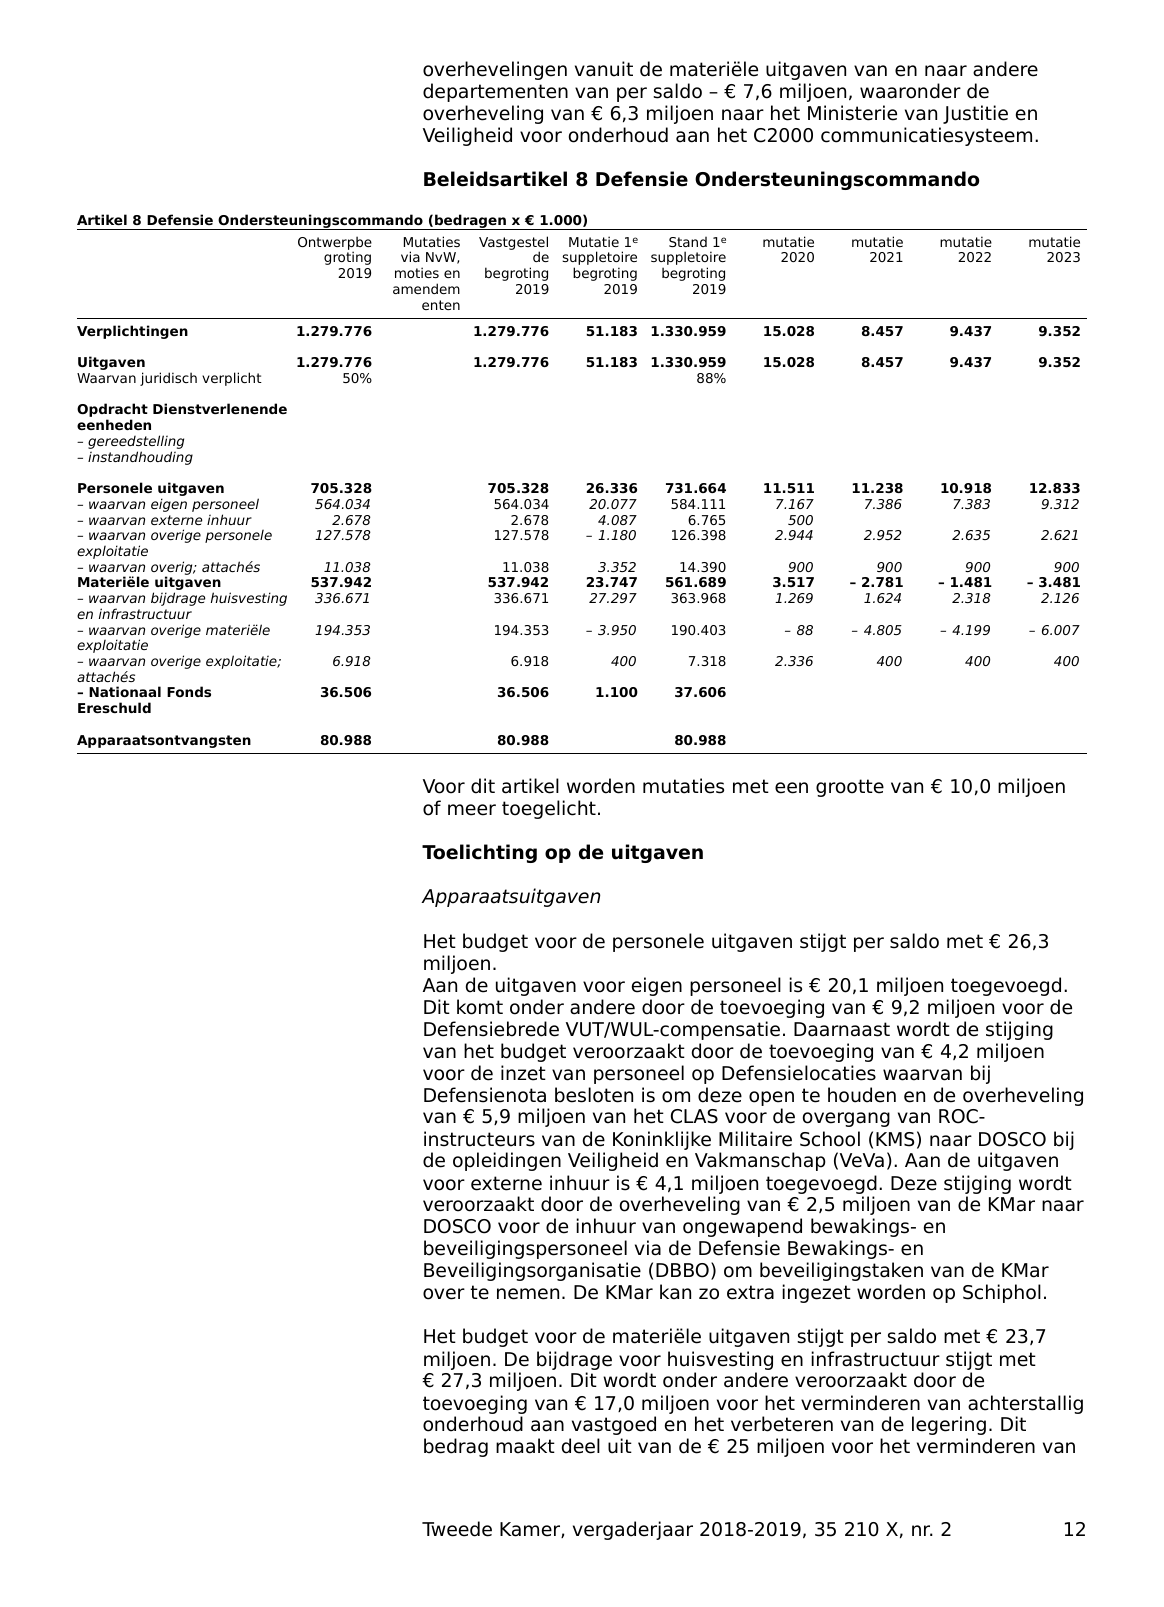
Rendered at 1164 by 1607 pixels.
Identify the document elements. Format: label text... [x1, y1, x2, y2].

table_cell [821, 371, 909, 386]
table_cell mutatie 2023 [998, 230, 1087, 318]
table_cell [555, 465, 644, 481]
table_cell 7.318 [644, 654, 732, 685]
table_cell [378, 481, 466, 497]
table_cell 20.077 [555, 497, 644, 512]
subtitle Toelichting op de uitgaven [422, 842, 1087, 864]
table_cell 9.312 [998, 497, 1087, 512]
table_cell [466, 717, 555, 732]
table_cell 1.100 [555, 685, 644, 717]
text Het budget voor de personele uitgaven stijgt per saldo met € 26,3 miljoen. [422, 931, 1087, 974]
table_cell [555, 371, 644, 386]
table_cell 564.034 [466, 497, 555, 512]
table_cell [555, 434, 644, 449]
table_cell [644, 339, 732, 355]
subtitle Apparaatsuitgaven [422, 886, 1087, 908]
table_cell 6.918 [289, 654, 378, 685]
table_cell [77, 230, 289, 318]
table_cell 2.635 [909, 528, 998, 559]
table_cell 2.126 [998, 591, 1087, 622]
table_cell – gereedstelling [77, 434, 289, 449]
table_cell [909, 371, 998, 386]
table_cell [555, 449, 644, 465]
table_cell 900 [732, 560, 821, 575]
table_cell [644, 465, 732, 481]
table_cell [378, 560, 466, 575]
table_cell 2.944 [732, 528, 821, 559]
table_cell 36.506 [466, 685, 555, 717]
table_cell [289, 449, 378, 465]
table_header Artikel 8 Defensie Ondersteuningscommando (bedragen x € 1.000) [77, 213, 1087, 229]
table_cell 9.352 [998, 355, 1087, 371]
table_cell Waarvan juridisch verplicht [77, 371, 289, 386]
table_cell Ontwerpbegroting 2019 [289, 230, 378, 318]
table_cell 88% [644, 371, 732, 386]
table_cell 537.942 [466, 575, 555, 591]
table_cell [821, 512, 909, 528]
table_cell 9.437 [909, 355, 998, 371]
table_cell 2.318 [909, 591, 998, 622]
table_cell [466, 434, 555, 449]
table_cell – waarvan overige materiële exploitatie [77, 623, 289, 654]
table_cell – 4.805 [821, 623, 909, 654]
table_cell [732, 339, 821, 355]
table_cell [732, 717, 821, 732]
table_cell [821, 386, 909, 402]
table_cell 15.028 [732, 319, 821, 339]
table_cell [378, 371, 466, 386]
table_cell 400 [909, 654, 998, 685]
table_cell [998, 386, 1087, 402]
table_cell [378, 733, 466, 753]
table_cell – waarvan externe inhuur [77, 512, 289, 528]
table_cell [821, 449, 909, 465]
table_cell 7.386 [821, 497, 909, 512]
table_cell Vastgestelde begroting 2019 [466, 230, 555, 318]
table_cell [732, 449, 821, 465]
table_cell [998, 402, 1087, 434]
table_cell [998, 449, 1087, 465]
table_cell 400 [555, 654, 644, 685]
table_cell [909, 402, 998, 434]
table_cell [909, 512, 998, 528]
table_cell Opdracht Dienstverlenende eenheden [77, 402, 289, 434]
table_cell 705.328 [289, 481, 378, 497]
table_cell – Nationaal Fonds Ereschuld [77, 685, 289, 717]
table_cell 584.111 [644, 497, 732, 512]
table_cell Stand 1e suppletoire begroting 2019 [644, 230, 732, 318]
table_cell Uitgaven [77, 355, 289, 371]
table_cell [555, 339, 644, 355]
table_cell [378, 386, 466, 402]
table_cell [821, 339, 909, 355]
table_cell 80.988 [466, 733, 555, 753]
table_cell 26.336 [555, 481, 644, 497]
table_cell 190.403 [644, 623, 732, 654]
table_cell [378, 497, 466, 512]
table_cell 11.238 [821, 481, 909, 497]
table_cell Verplichtingen [77, 319, 289, 339]
table_cell [466, 465, 555, 481]
table_cell 27.297 [555, 591, 644, 622]
table_cell [555, 402, 644, 434]
table_cell 12.833 [998, 481, 1087, 497]
table_cell [378, 465, 466, 481]
table_cell 537.942 [289, 575, 378, 591]
table_cell 23.747 [555, 575, 644, 591]
text Aan de uitgaven voor eigen personeel is € 20,1 miljoen toegevoegd. Dit komt onder andere door de toevoeging van € 9,2 miljoen voor de Defensiebrede VUT/WUL-compensatie. Daarnaast wordt de stijging van het budget veroorzaakt door de toevoeging van € 4,2 miljoen voor de inzet van personeel op Defensielocaties waarvan bij Defensienota besloten is om deze open te houden en de overheveling van € 5,9 miljoen van het CLAS voor de overgang van ROC-instructeurs van de Koninklijke Militaire School (KMS) naar DOSCO bij de opleidingen Veiligheid en Vakmanschap (VeVa). Aan de uitgaven voor externe inhuur is € 4,1 miljoen toegevoegd. Deze stijging wordt veroorzaakt door de overheveling van € 2,5 miljoen van de KMar naar DOSCO voor de inhuur van ongewapend bewakings- en beveiligingspersoneel via de Defensie Bewakings- en Beveiligingsorganisatie (DBBO) om beveiligingstaken van de KMar over te nemen. De KMar kan zo extra ingezet worden op Schiphol. [422, 974, 1087, 1304]
table_cell [998, 465, 1087, 481]
text Het budget voor de materiële uitgaven stijgt per saldo met € 23,7 miljoen. De bijdrage voor huisvesting en infrastructuur stijgt met € 27,3 miljoen. Dit wordt onder andere veroorzaakt door de toevoeging van € 17,0 miljoen voor het verminderen van achterstallig onderhoud aan vastgoed en het verbeteren van de legering. Dit bedrag maakt deel uit van de € 25 miljoen voor het verminderen van [422, 1326, 1087, 1458]
table_cell [909, 434, 998, 449]
table_cell [466, 402, 555, 434]
table_cell 1.279.776 [289, 355, 378, 371]
table_cell 9.437 [909, 319, 998, 339]
table_cell [555, 386, 644, 402]
table_cell 900 [821, 560, 909, 575]
table_cell 1.279.776 [466, 355, 555, 371]
table_cell [289, 386, 378, 402]
table_cell [998, 339, 1087, 355]
table_cell – waarvan overig; attachés [77, 560, 289, 575]
table_cell – 1.180 [555, 528, 644, 559]
table_cell [378, 591, 466, 622]
table_cell mutatie 2021 [821, 230, 909, 318]
table_cell 36.506 [289, 685, 378, 717]
table_cell [821, 465, 909, 481]
table_cell [909, 685, 998, 717]
table_cell [466, 371, 555, 386]
table_cell [732, 386, 821, 402]
table_cell – 1.481 [909, 575, 998, 591]
table_cell [644, 449, 732, 465]
table_cell Personele uitgaven [77, 481, 289, 497]
table_cell – waarvan eigen personeel [77, 497, 289, 512]
table_cell – waarvan overige exploitatie; attachés [77, 654, 289, 685]
table_cell – waarvan overige personele exploitatie [77, 528, 289, 559]
table_cell 194.353 [466, 623, 555, 654]
table_cell 11.038 [289, 560, 378, 575]
table_cell 1.279.776 [466, 319, 555, 339]
table_cell [378, 339, 466, 355]
table_cell 3.517 [732, 575, 821, 591]
table_cell [998, 733, 1087, 753]
table_cell [909, 339, 998, 355]
table_cell [644, 386, 732, 402]
table_cell [644, 402, 732, 434]
table_cell 500 [732, 512, 821, 528]
table_cell 3.352 [555, 560, 644, 575]
table_cell 15.028 [732, 355, 821, 371]
table_cell [77, 386, 289, 402]
table_cell 127.578 [466, 528, 555, 559]
table_cell 80.988 [289, 733, 378, 753]
table_cell Apparaatsontvangsten [77, 733, 289, 753]
table_cell [998, 685, 1087, 717]
table_cell 2.678 [466, 512, 555, 528]
table_cell 194.353 [289, 623, 378, 654]
table_cell [289, 434, 378, 449]
table_cell – 4.199 [909, 623, 998, 654]
table_cell [821, 733, 909, 753]
table_cell 8.457 [821, 319, 909, 339]
table_cell 7.383 [909, 497, 998, 512]
table_cell – 6.007 [998, 623, 1087, 654]
table_cell [77, 717, 289, 732]
table_cell [732, 371, 821, 386]
table_cell 1.279.776 [289, 319, 378, 339]
table_cell [466, 339, 555, 355]
table_cell 400 [998, 654, 1087, 685]
table_cell Materiële uitgaven [77, 575, 289, 591]
table_cell [998, 434, 1087, 449]
table_cell 4.087 [555, 512, 644, 528]
table_cell 900 [998, 560, 1087, 575]
table_cell 126.398 [644, 528, 732, 559]
table_cell 705.328 [466, 481, 555, 497]
table_cell [909, 449, 998, 465]
table_cell 6.918 [466, 654, 555, 685]
table_cell [289, 465, 378, 481]
table_cell 731.664 [644, 481, 732, 497]
table_cell [732, 402, 821, 434]
table_cell [644, 434, 732, 449]
table_cell [378, 528, 466, 559]
table_cell [732, 685, 821, 717]
table_cell 51.183 [555, 319, 644, 339]
table_cell 400 [821, 654, 909, 685]
table_cell mutatie 2020 [732, 230, 821, 318]
table_cell [378, 575, 466, 591]
table_cell Mutatie 1e suppletoire begroting 2019 [555, 230, 644, 318]
table_cell 127.578 [289, 528, 378, 559]
table_cell mutatie 2022 [909, 230, 998, 318]
table_cell [466, 449, 555, 465]
table_cell [289, 402, 378, 434]
table_cell 2.952 [821, 528, 909, 559]
table_cell [821, 685, 909, 717]
table_cell 1.330.959 [644, 319, 732, 339]
table_cell [378, 623, 466, 654]
table_cell 2.336 [732, 654, 821, 685]
table_cell 2.621 [998, 528, 1087, 559]
table_cell – instandhouding [77, 449, 289, 465]
table_cell [378, 355, 466, 371]
table_cell [555, 733, 644, 753]
table_cell [378, 717, 466, 732]
table_cell [77, 339, 289, 355]
table_cell – 88 [732, 623, 821, 654]
text overhevelingen vanuit de materiële uitgaven van en naar andere departementen van per saldo – € 7,6 miljoen, waaronder de overheveling van € 6,3 miljoen naar het Ministerie van Justitie en Veiligheid voor onderhoud aan het C2000 communicatiesysteem. [422, 59, 1087, 147]
table_cell Mutaties via NvW, moties en amendementen [378, 230, 466, 318]
text Voor dit artikel worden mutaties met een grootte van € 10,0 miljoen of meer toegelicht. [422, 776, 1087, 820]
table_cell 14.390 [644, 560, 732, 575]
table_cell 900 [909, 560, 998, 575]
table_cell – waarvan bijdrage huisvesting en infrastructuur [77, 591, 289, 622]
table_cell [378, 449, 466, 465]
table_cell [821, 402, 909, 434]
table_cell 564.034 [289, 497, 378, 512]
table_cell 2.678 [289, 512, 378, 528]
table_cell [378, 319, 466, 339]
table_cell 8.457 [821, 355, 909, 371]
table_cell [732, 733, 821, 753]
table_cell 1.269 [732, 591, 821, 622]
table_cell – 3.950 [555, 623, 644, 654]
table_cell 1.624 [821, 591, 909, 622]
table_cell – 2.781 [821, 575, 909, 591]
table_cell [732, 465, 821, 481]
subtitle Beleidsartikel 8 Defensie Ondersteuningscommando [422, 169, 1087, 191]
table_cell [289, 717, 378, 732]
table_cell [909, 386, 998, 402]
table_cell [378, 512, 466, 528]
table_cell 11.511 [732, 481, 821, 497]
table_cell [378, 402, 466, 434]
table_cell 50% [289, 371, 378, 386]
table_cell [466, 386, 555, 402]
table_cell 363.968 [644, 591, 732, 622]
table_cell 51.183 [555, 355, 644, 371]
table_cell 10.918 [909, 481, 998, 497]
table_cell [378, 654, 466, 685]
table_cell [909, 733, 998, 753]
table_cell [998, 371, 1087, 386]
table_cell 336.671 [466, 591, 555, 622]
table_cell [732, 434, 821, 449]
table_cell – 3.481 [998, 575, 1087, 591]
table_cell [77, 465, 289, 481]
table_cell [378, 685, 466, 717]
table_cell 37.606 [644, 685, 732, 717]
table_cell 561.689 [644, 575, 732, 591]
table_cell 6.765 [644, 512, 732, 528]
table_cell 7.167 [732, 497, 821, 512]
table_cell [909, 717, 998, 732]
table_cell [644, 717, 732, 732]
table_cell [998, 512, 1087, 528]
table_cell [378, 434, 466, 449]
table_cell [555, 717, 644, 732]
table_cell [821, 434, 909, 449]
table_cell [998, 717, 1087, 732]
table_cell [289, 339, 378, 355]
table_cell [909, 465, 998, 481]
table_cell 9.352 [998, 319, 1087, 339]
table_cell 336.671 [289, 591, 378, 622]
table_cell 1.330.959 [644, 355, 732, 371]
table_cell [821, 717, 909, 732]
table_cell 80.988 [644, 733, 732, 753]
table_cell 11.038 [466, 560, 555, 575]
